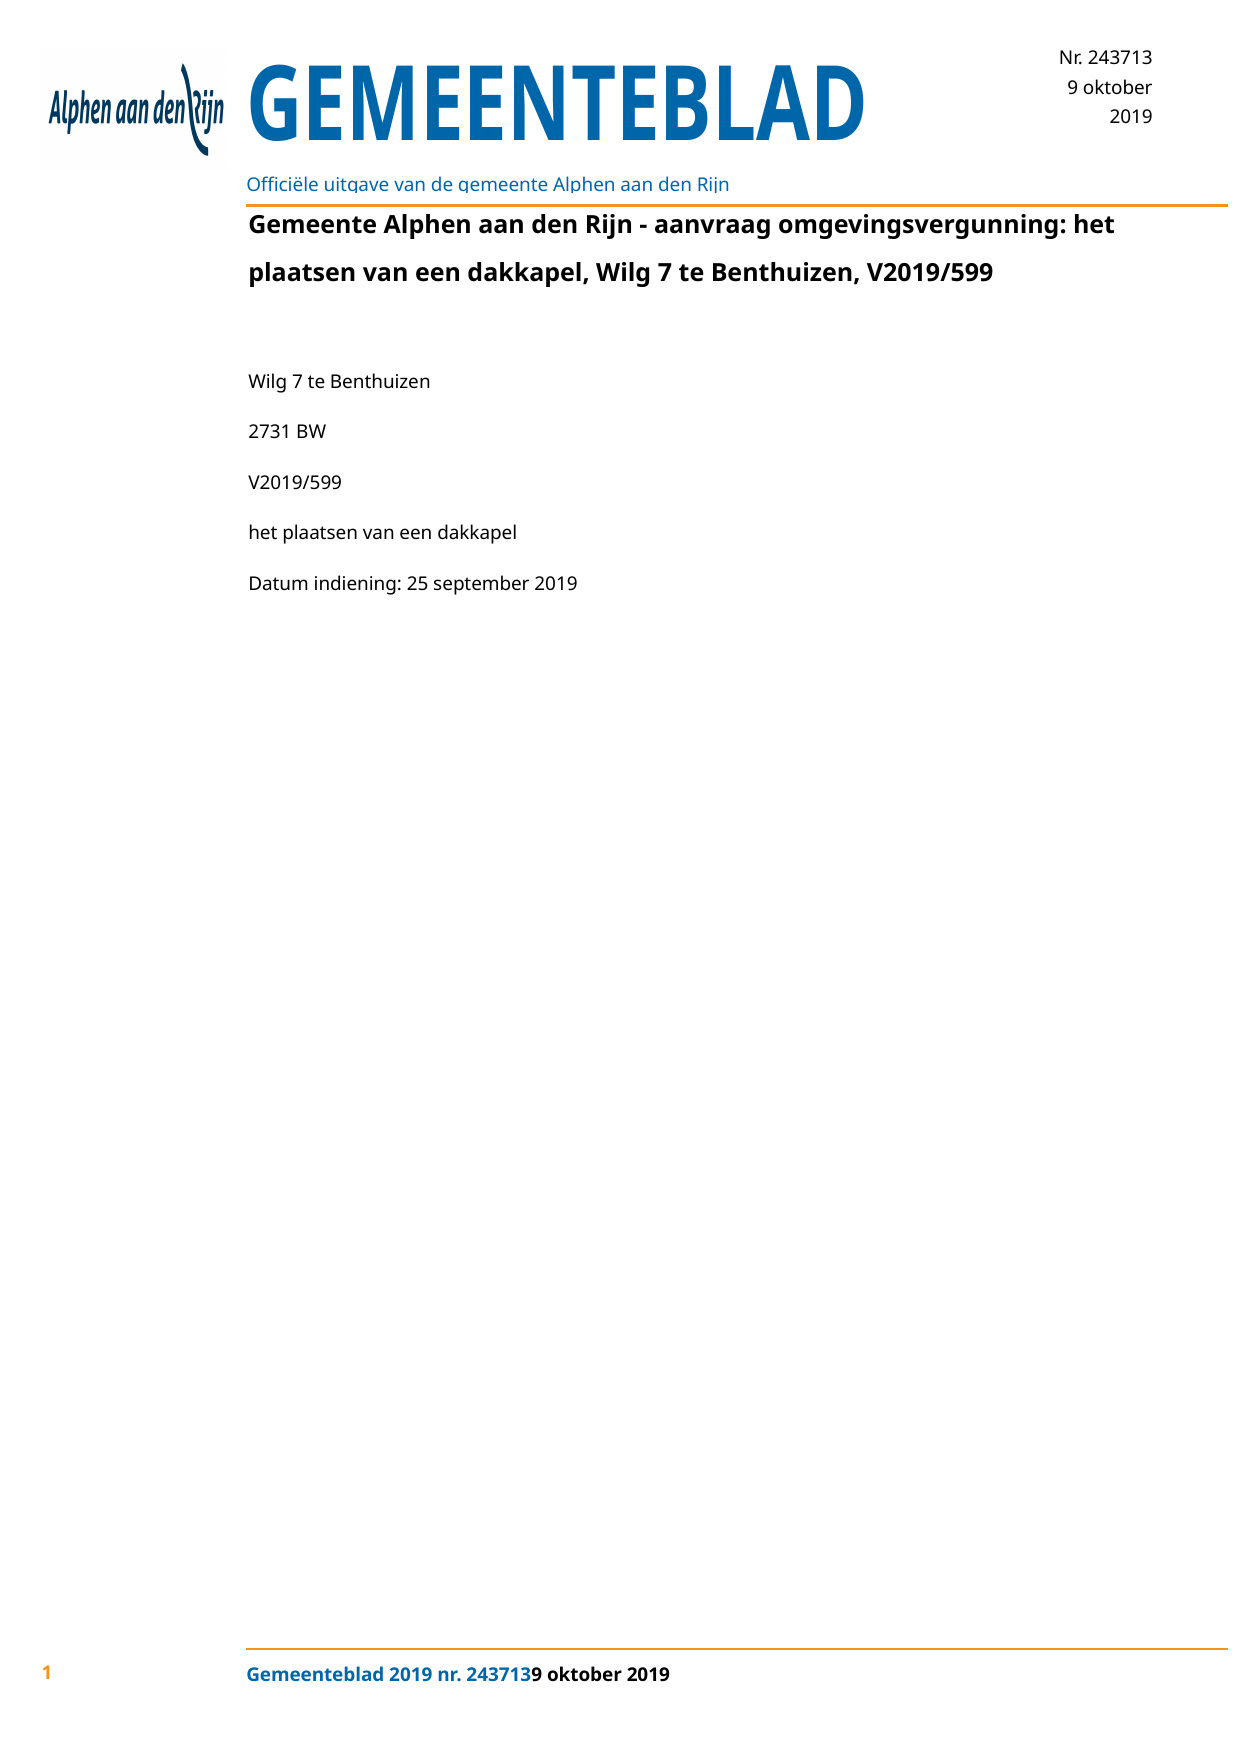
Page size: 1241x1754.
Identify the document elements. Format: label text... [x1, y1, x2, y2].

text V2019/599 [248, 469, 1152, 495]
text Datum indiening: 25 september 2019 [248, 570, 1152, 596]
text het plaatsen van een dakkapel [248, 519, 1152, 545]
text 2731 BW [248, 419, 1152, 444]
text Gemeente Alphen aan den Rijn - aanvraag omgevingsvergunning: het plaatsen van een dakkapel, Wilg 7 te Benthuizen, V2019/599 [248, 207, 1152, 288]
text Wilg 7 te Benthuizen [248, 368, 1152, 394]
picture [41, 47, 231, 172]
